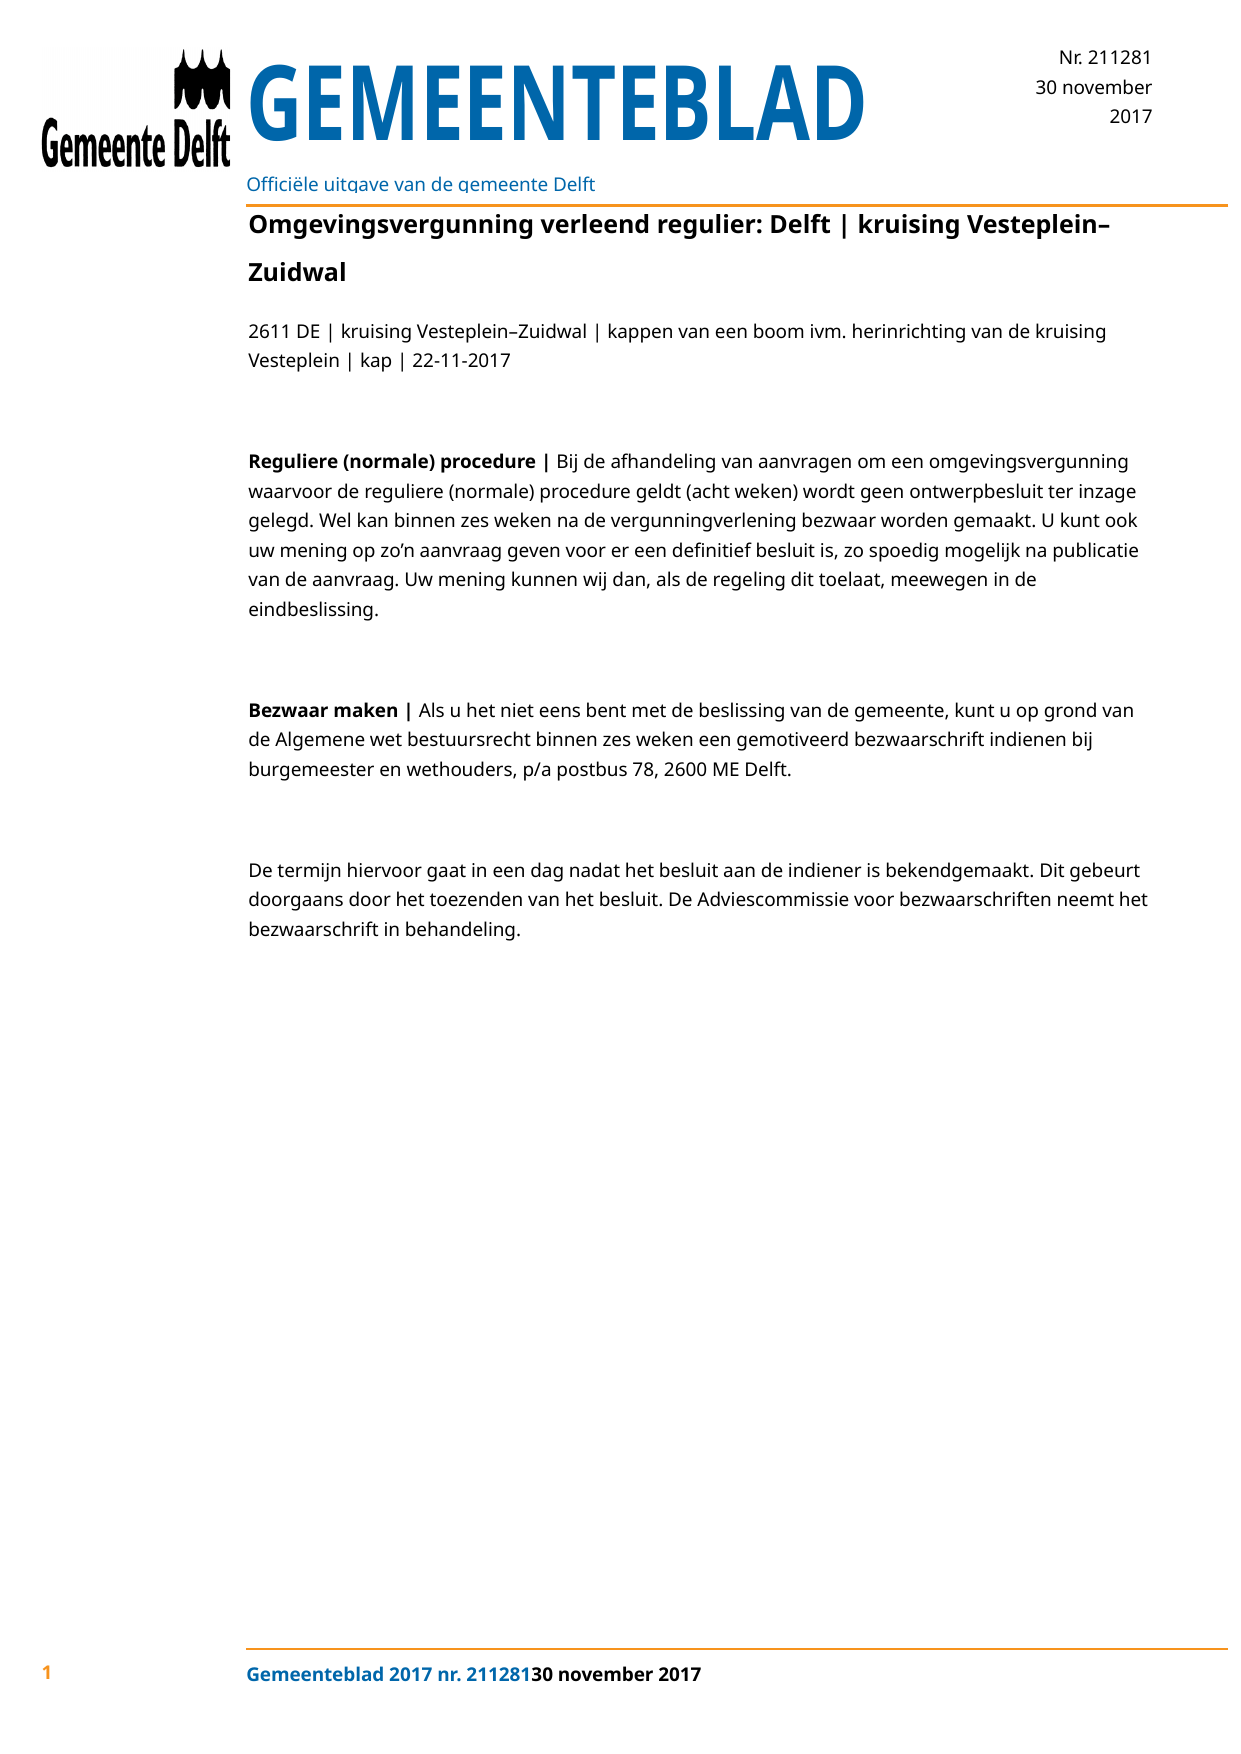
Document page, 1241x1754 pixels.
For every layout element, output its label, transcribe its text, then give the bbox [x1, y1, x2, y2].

text Bezwaar maken | Als u het niet eens bent met de beslissing van de gemeente, kunt u op grond van de Algemene wet bestuursrecht binnen zes weken een gemotiveerd bezwaarschrift indienen bij burgemeester en wethouders, p/a postbus 78, 2600 ME Delft. [248, 697, 1152, 782]
text Reguliere (normale) procedure | Bij de afhandeling van aanvragen om een omgevingsvergunning waarvoor de reguliere (normale) procedure geldt (acht weken) wordt geen ontwerpbesluit ter inzage gelegd. Wel kan binnen zes weken na de vergunningverlening bezwaar worden gemaakt. U kunt ook uw mening op zo’n aanvraag geven voor er een definitief besluit is, zo spoedig mogelijk na publicatie van de aanvraag. Uw mening kunnen wij dan, als de regeling dit toelaat, meewegen in de eindbeslissing. [248, 448, 1152, 622]
text 2611 DE | kruising Vesteplein–Zuidwal | kappen van een boom ivm. herinrichting van de kruising Vesteplein | kap | 22-11-2017 [248, 318, 1152, 373]
picture [41, 47, 231, 172]
text De termijn hiervoor gaat in een dag nadat het besluit aan de indiener is bekendgemaakt. Dit gebeurt doorgaans door het toezenden van het besluit. De Adviescommissie voor bezwaarschriften neemt het bezwaarschrift in behandeling. [248, 857, 1152, 942]
text Omgevingsvergunning verleend regulier: Delft | kruising Vesteplein–Zuidwal [248, 207, 1152, 288]
